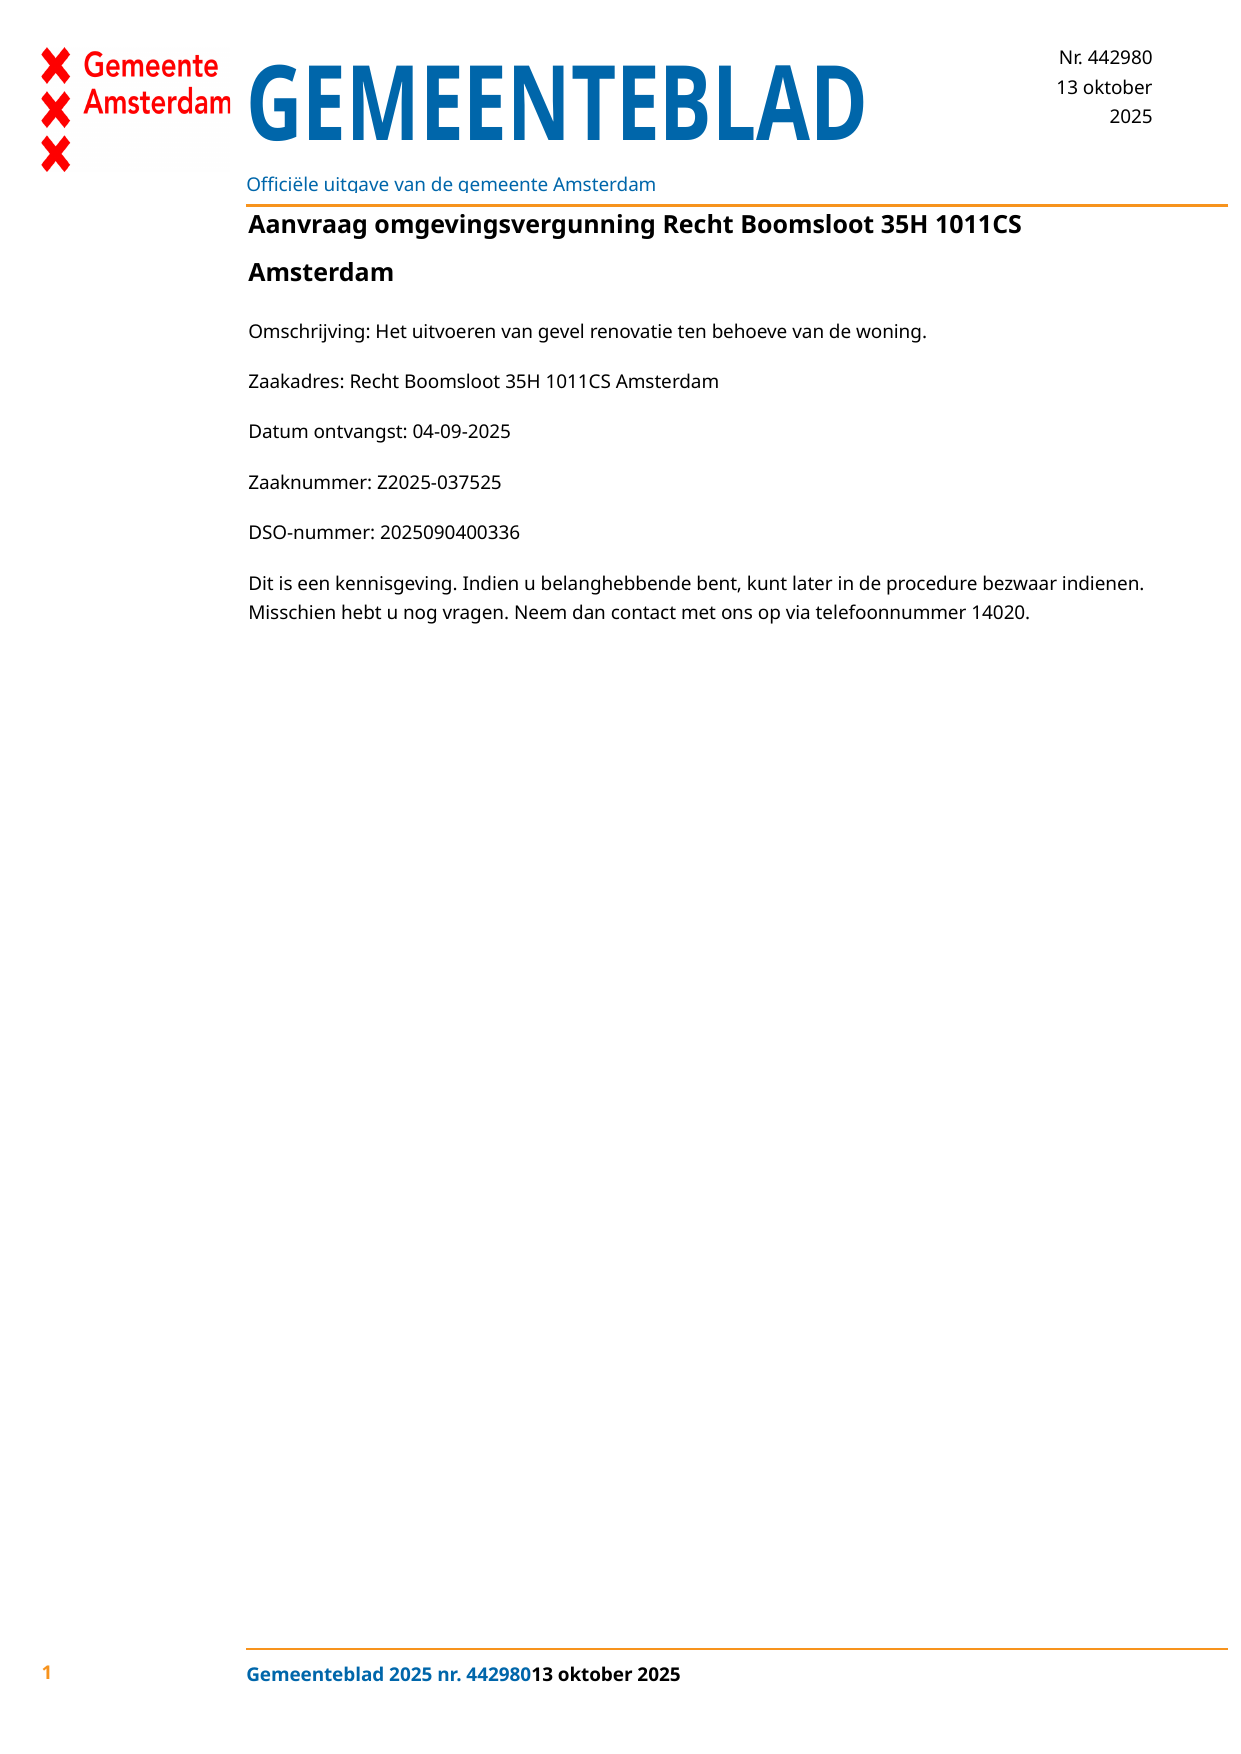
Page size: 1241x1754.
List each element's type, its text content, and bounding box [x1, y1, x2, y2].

text Omschrijving: Het uitvoeren van gevel renovatie ten behoeve van de woning. [248, 318, 1152, 344]
text Dit is een kennisgeving. Indien u belanghebbende bent, kunt later in de procedure bezwaar indienen. Misschien hebt u nog vragen. Neem dan contact met ons op via telefoonnummer 14020. [248, 570, 1152, 625]
text Aanvraag omgevingsvergunning Recht Boomsloot 35H 1011CS Amsterdam [248, 207, 1152, 288]
text DSO-nummer: 2025090400336 [248, 519, 1152, 545]
picture [41, 47, 231, 172]
text Zaaknummer: Z2025-037525 [248, 469, 1152, 495]
text Zaakadres: Recht Boomsloot 35H 1011CS Amsterdam [248, 368, 1152, 394]
text Datum ontvangst: 04-09-2025 [248, 419, 1152, 444]
